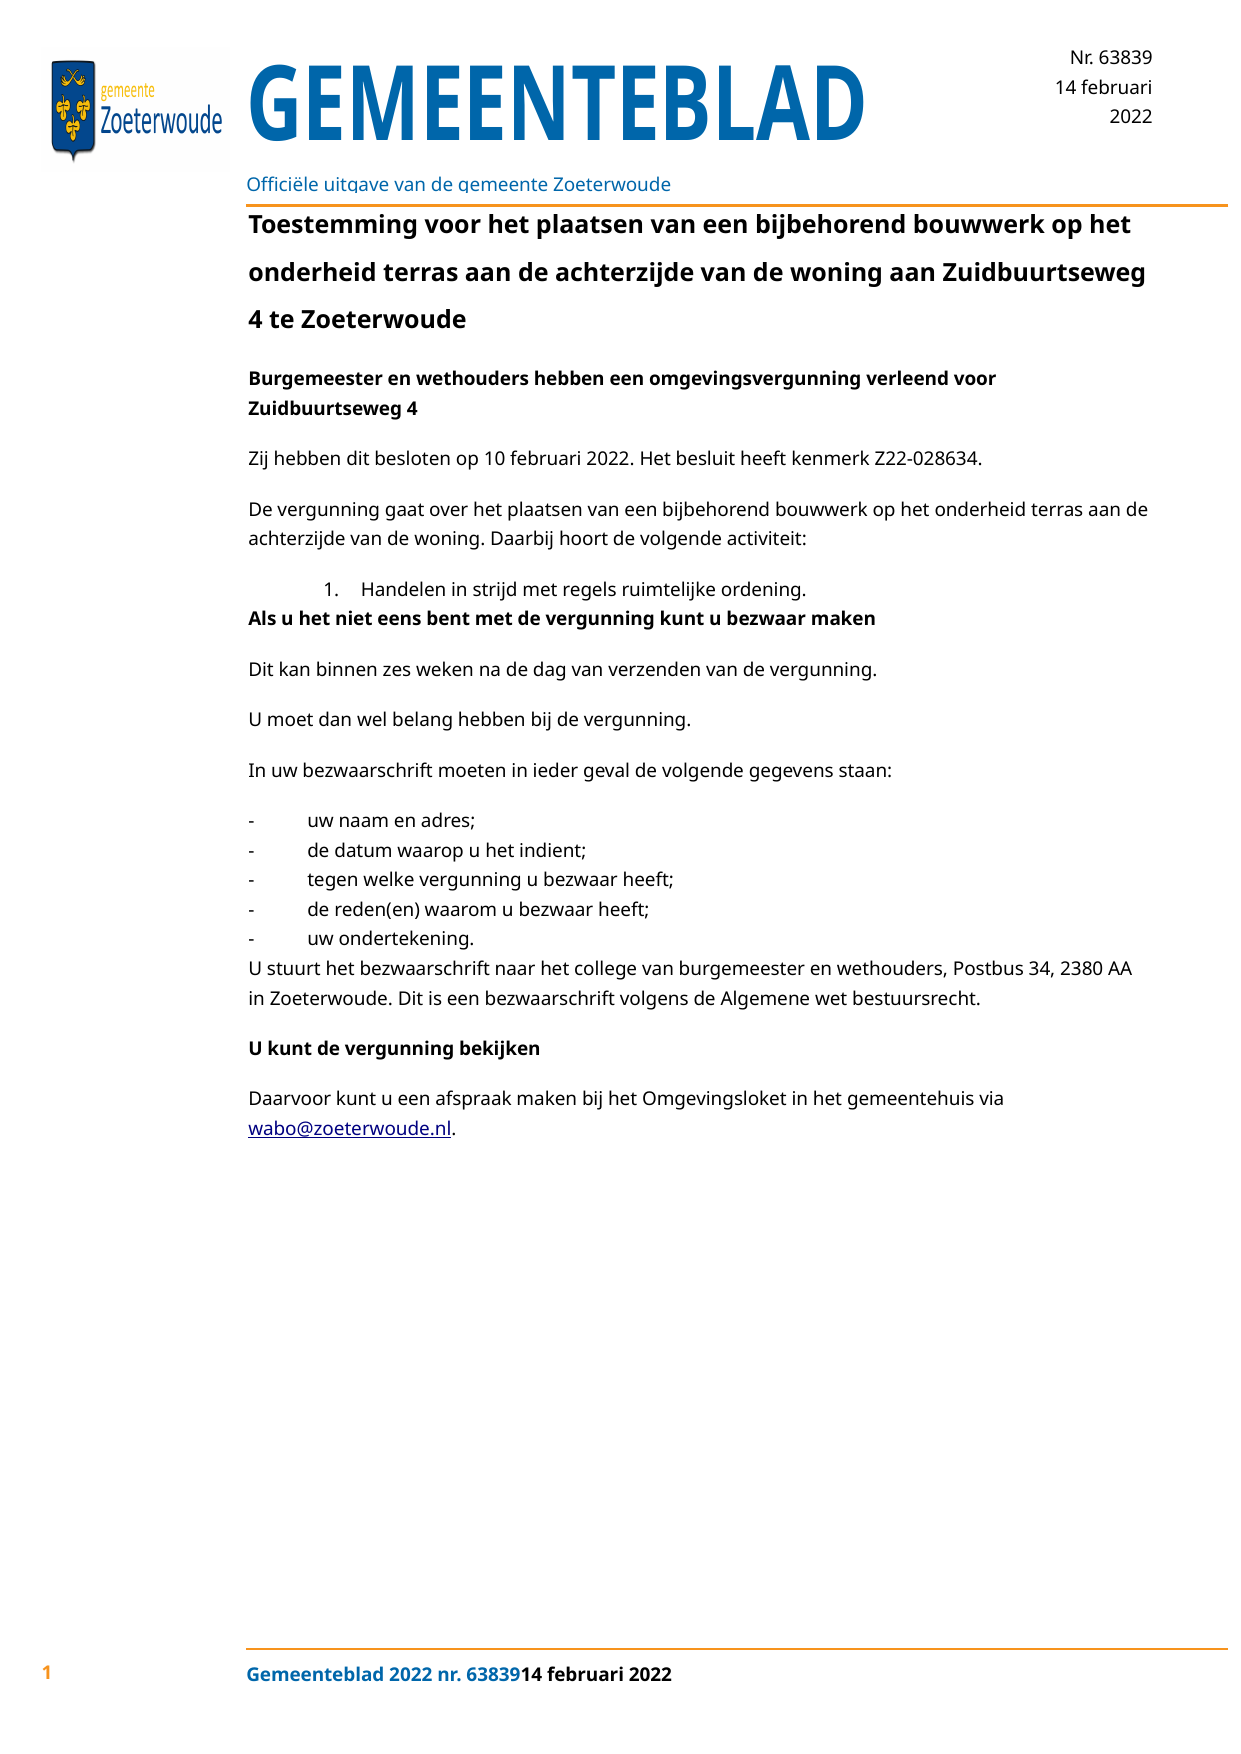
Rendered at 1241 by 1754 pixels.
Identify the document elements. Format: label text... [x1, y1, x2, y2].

list uw naam en adres; [248, 807, 1152, 833]
text Daarvoor kunt u een afspraak maken bij het Omgevingsloket in het gemeentehuis via wabo@zoeterwoude.nl. [248, 1086, 1152, 1141]
picture [41, 47, 231, 172]
text Dit kan binnen zes weken na de dag van verzenden van de vergunning. [248, 656, 1152, 682]
text Zij hebben dit besloten op 10 februari 2022. Het besluit heeft kenmerk Z22-028634. [248, 446, 1152, 471]
text De vergunning gaat over het plaatsen van een bijbehorend bouwwerk op het onderheid terras aan de achterzijde van de woning. Daarbij hoort de volgende activiteit: [248, 496, 1152, 551]
text In uw bezwaarschrift moeten in ieder geval de volgende gegevens staan: [248, 757, 1152, 782]
list de datum waarop u het indient; [248, 837, 1152, 862]
list de reden(en) waarom u bezwaar heeft; [248, 896, 1152, 922]
text Toestemming voor het plaatsen van een bijbehorend bouwwerk op het onderheid terras aan de achterzijde van de woning aan Zuidbuurtseweg 4 te Zoeterwoude [248, 207, 1152, 336]
list Handelen in strijd met regels ruimtelijke ordening. [323, 576, 1152, 602]
list uw ondertekening. [248, 926, 1152, 951]
text U moet dan wel belang hebben bij de vergunning. [248, 706, 1152, 732]
text U stuurt het bezwaarschrift naar het college van burgemeester en wethouders, Postbus 34, 2380 AA in Zoeterwoude. Dit is een bezwaarschrift volgens de Algemene wet bestuursrecht. [248, 955, 1152, 1010]
text U kunt de vergunning bekijken [248, 1035, 1152, 1061]
list tegen welke vergunning u bezwaar heeft; [248, 866, 1152, 892]
text Burgemeester en wethouders hebben een omgevingsvergunning verleend voor Zuidbuurtseweg 4 [248, 366, 1152, 421]
text Als u het niet eens bent met de vergunning kunt u bezwaar maken [248, 606, 1152, 631]
